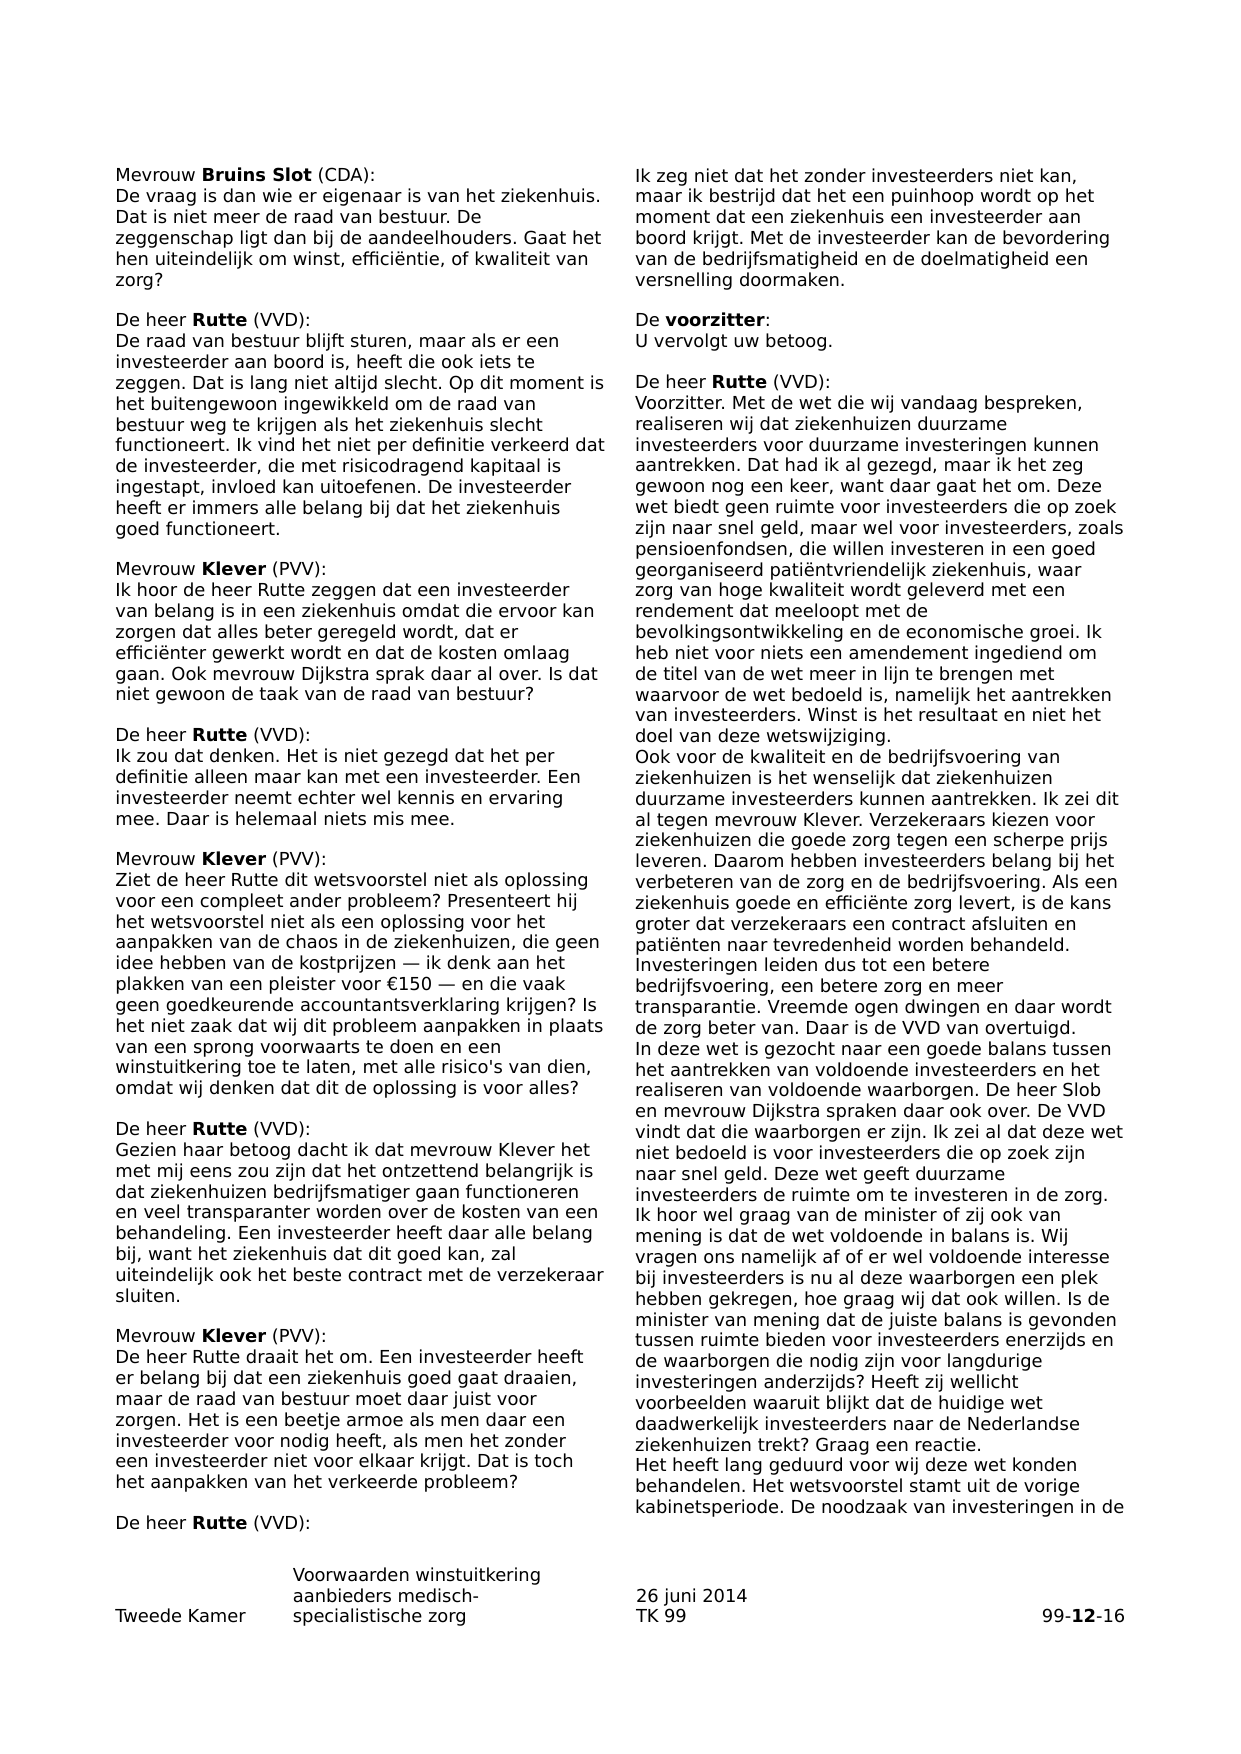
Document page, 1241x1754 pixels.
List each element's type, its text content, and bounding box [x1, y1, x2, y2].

text De vraag is dan wie er eigenaar is van het ziekenhuis. Dat is niet meer de raad van bestuur. De zeggenschap ligt dan bij de aandeelhouders. Gaat het hen uiteindelijk om winst, efficiëntie, of kwaliteit van zorg? [115, 186, 605, 290]
text Mevrouw Klever (PVV): [115, 849, 605, 870]
text Ook voor de kwaliteit en de bedrijfsvoering van ziekenhuizen is het wenselijk dat ziekenhuizen duurzame investeerders kunnen aantrekken. Ik zei dit al tegen mevrouw Klever. Verzekeraars kiezen voor ziekenhuizen die goede zorg tegen een scherpe prijs leveren. Daarom hebben investeerders belang bij het verbeteren van de zorg en de bedrijfsvoering. Als een ziekenhuis goede en efficiënte zorg levert, is de kans groter dat verzekeraars een contract afsluiten en patiënten naar tevredenheid worden behandeld. Investeringen leiden dus tot een betere bedrijfsvoering, een betere zorg en meer transparantie. Vreemde ogen dwingen en daar wordt de zorg beter van. Daar is de VVD van overtuigd. [635, 747, 1125, 1038]
text De heer Rutte (VVD): [115, 1513, 605, 1534]
text Het heeft lang geduurd voor wij deze wet konden behandelen. Het wetsvoorstel stamt uit de vorige kabinetsperiode. De noodzaak van investeringen in de [635, 1455, 1125, 1518]
text De heer Rutte draait het om. Een investeerder heeft er belang bij dat een ziekenhuis goed gaat draaien, maar de raad van bestuur moet daar juist voor zorgen. Het is een beetje armoe als men daar een investeerder voor nodig heeft, als men het zonder een investeerder niet voor elkaar krijgt. Dat is toch het aanpakken van het verkeerde probleem? [115, 1347, 605, 1493]
text In deze wet is gezocht naar een goede balans tussen het aantrekken van voldoende investeerders en het realiseren van voldoende waarborgen. De heer Slob en mevrouw Dijkstra spraken daar ook over. De VVD vindt dat die waarborgen er zijn. Ik zei al dat deze wet niet bedoeld is voor investeerders die op zoek zijn naar snel geld. Deze wet geeft duurzame investeerders de ruimte om te investeren in de zorg. Ik hoor wel graag van de minister of zij ook van mening is dat de wet voldoende in balans is. Wij vragen ons namelijk af of er wel voldoende interesse bij investeerders is nu al deze waarborgen een plek hebben gekregen, hoe graag wij dat ook willen. Is de minister van mening dat de juiste balans is gevonden tussen ruimte bieden voor investeerders enerzijds en de waarborgen die nodig zijn voor langdurige investeringen anderzijds? Heeft zij wellicht voorbeelden waaruit blijkt dat de huidige wet daadwerkelijk investeerders naar de Nederlandse ziekenhuizen trekt? Graag een reactie. [635, 1038, 1125, 1455]
text De heer Rutte (VVD): [635, 372, 1125, 393]
text Ziet de heer Rutte dit wetsvoorstel niet als oplossing voor een compleet ander probleem? Presenteert hij het wetsvoorstel niet als een oplossing voor het aanpakken van de chaos in de ziekenhuizen, die geen idee hebben van de kostprijzen — ik denk aan het plakken van een pleister voor €150 — en die vaak geen goedkeurende accountantsverklaring krijgen? Is het niet zaak dat wij dit probleem aanpakken in plaats van een sprong voorwaarts te doen en een winstuitkering toe te laten, met alle risico's van dien, omdat wij denken dat dit de oplossing is voor alles? [115, 870, 605, 1099]
text De heer Rutte (VVD): [115, 310, 605, 331]
text U vervolgt uw betoog. [635, 331, 1125, 352]
text De voorzitter: [635, 310, 1125, 331]
text Voorzitter. Met de wet die wij vandaag bespreken, realiseren wij dat ziekenhuizen duurzame investeerders voor duurzame investeringen kunnen aantrekken. Dat had ik al gezegd, maar ik het zeg gewoon nog een keer, want daar gaat het om. Deze wet biedt geen ruimte voor investeerders die op zoek zijn naar snel geld, maar wel voor investeerders, zoals pensioenfondsen, die willen investeren in een goed georganiseerd patiëntvriendelijk ziekenhuis, waar zorg van hoge kwaliteit wordt geleverd met een rendement dat meeloopt met de bevolkingsontwikkeling en de economische groei. Ik heb niet voor niets een amendement ingediend om de titel van de wet meer in lijn te brengen met waarvoor de wet bedoeld is, namelijk het aantrekken van investeerders. Winst is het resultaat en niet het doel van deze wetswijziging. [635, 393, 1125, 747]
text De heer Rutte (VVD): [115, 1119, 605, 1140]
text Ik hoor de heer Rutte zeggen dat een investeerder van belang is in een ziekenhuis omdat die ervoor kan zorgen dat alles beter geregeld wordt, dat er efficiënter gewerkt wordt en dat de kosten omlaag gaan. Ook mevrouw Dijkstra sprak daar al over. Is dat niet gewoon de taak van de raad van bestuur? [115, 580, 605, 705]
text De raad van bestuur blijft sturen, maar als er een investeerder aan boord is, heeft die ook iets te zeggen. Dat is lang niet altijd slecht. Op dit moment is het buitengewoon ingewikkeld om de raad van bestuur weg te krijgen als het ziekenhuis slecht functioneert. Ik vind het niet per definitie verkeerd dat de investeerder, die met risicodragend kapitaal is ingestapt, invloed kan uitoefenen. De investeerder heeft er immers alle belang bij dat het ziekenhuis goed functioneert. [115, 331, 605, 539]
text Ik zeg niet dat het zonder investeerders niet kan, maar ik bestrijd dat het een puinhoop wordt op het moment dat een ziekenhuis een investeerder aan boord krijgt. Met de investeerder kan de bevordering van de bedrijfsmatigheid en de doelmatigheid een versnelling doormaken. [635, 165, 1125, 290]
text Mevrouw Klever (PVV): [115, 1326, 605, 1347]
text Gezien haar betoog dacht ik dat mevrouw Klever het met mij eens zou zijn dat het ontzettend belangrijk is dat ziekenhuizen bedrijfsmatiger gaan functioneren en veel transparanter worden over de kosten van een behandeling. Een investeerder heeft daar alle belang bij, want het ziekenhuis dat dit goed kan, zal uiteindelijk ook het beste contract met de verzekeraar sluiten. [115, 1140, 605, 1306]
text De heer Rutte (VVD): [115, 725, 605, 746]
text Mevrouw Bruins Slot (CDA): [115, 165, 605, 186]
text Mevrouw Klever (PVV): [115, 559, 605, 580]
text Ik zou dat denken. Het is niet gezegd dat het per definitie alleen maar kan met een investeerder. Een investeerder neemt echter wel kennis en ervaring mee. Daar is helemaal niets mis mee. [115, 746, 605, 829]
